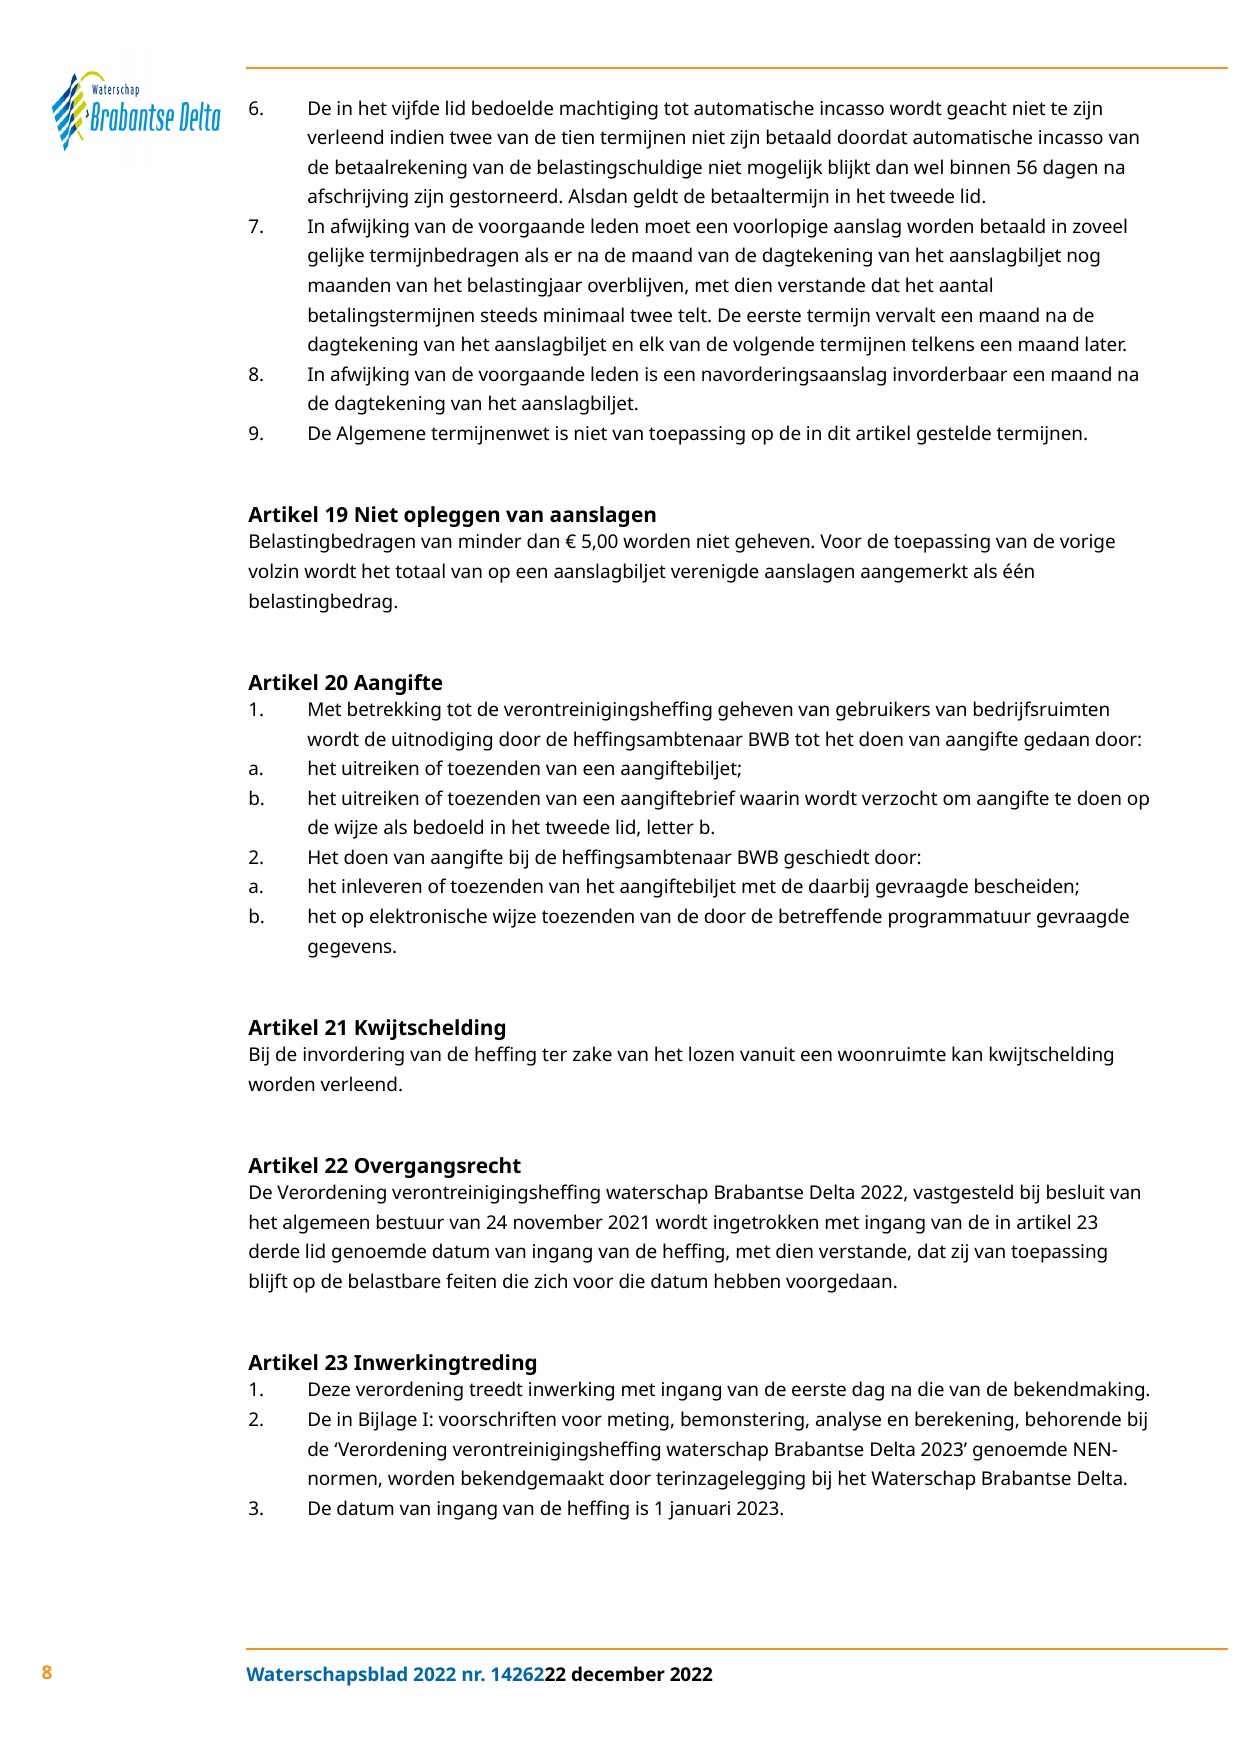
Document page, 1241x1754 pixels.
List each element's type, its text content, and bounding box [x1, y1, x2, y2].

list Met betrekking tot de verontreinigingsheffing geheven van gebruikers van bedrijfsruimten wordt de uitnodiging door de heffingsambtenaar BWB tot het doen van aangifte gedaan door: [248, 696, 1152, 752]
text Artikel 23 Inwerkingtreding [248, 1348, 1152, 1377]
list De Algemene termijnenwet is niet van toepassing op de in dit artikel gestelde termijnen. [248, 420, 1152, 446]
text Artikel 20 Aangifte [248, 668, 1152, 696]
text Artikel 21 Kwijtschelding [248, 1013, 1152, 1041]
list In afwijking van de voorgaande leden is een navorderingsaanslag invorderbaar een maand na de dagtekening van het aanslagbiljet. [248, 361, 1152, 416]
list De in Bijlage I: voorschriften voor meting, bemonstering, analyse en berekening, behorende bij de ‘Verordening verontreinigingsheffing waterschap Brabantse Delta 2023’ genoemde NEN-normen, worden bekendgemaakt door terinzagelegging bij het Waterschap Brabantse Delta. [248, 1406, 1152, 1491]
list het inleveren of toezenden van het aangiftebiljet met de daarbij gevraagde bescheiden; [248, 874, 1152, 899]
list In afwijking van de voorgaande leden moet een voorlopige aanslag worden betaald in zoveel gelijke termijnbedragen als er na de maand van de dagtekening van het aanslagbiljet nog maanden van het belastingjaar overblijven, met dien verstande dat het aantal betalingstermijnen steeds minimaal twee telt. De eerste termijn vervalt een maand na de dagtekening van het aanslagbiljet en elk van de volgende termijnen telkens een maand later. [248, 213, 1152, 357]
list Het doen van aangifte bij de heffingsambtenaar BWB geschiedt door: [248, 844, 1152, 870]
text Artikel 22 Overgangsrecht [248, 1151, 1152, 1179]
list het op elektronische wijze toezenden van de door de betreffende programmatuur gevraagde gegevens. [248, 903, 1152, 959]
list Deze verordening treedt inwerking met ingang van de eerste dag na die van de bekendmaking. [248, 1377, 1152, 1402]
list het uitreiken of toezenden van een aangiftebrief waarin wordt verzocht om aangifte te doen op de wijze als bedoeld in het tweede lid, letter b. [248, 785, 1152, 840]
list het uitreiken of toezenden van een aangiftebiljet; [248, 755, 1152, 781]
picture [41, 47, 231, 172]
text Artikel 19 Niet opleggen van aanslagen [248, 500, 1152, 529]
text Bij de invordering van de heffing ter zake van het lozen vanuit een woonruimte kan kwijtschelding worden verleend. [248, 1041, 1152, 1097]
list De datum van ingang van de heffing is 1 januari 2023. [248, 1495, 1152, 1521]
text Belastingbedragen van minder dan € 5,00 worden niet geheven. Voor de toepassing van de vorige volzin wordt het totaal van op een aanslagbiljet verenigde aanslagen aangemerkt als één belastingbedrag. [248, 529, 1152, 613]
text De Verordening verontreinigingsheffing waterschap Brabantse Delta 2022, vastgesteld bij besluit van het algemeen bestuur van 24 november 2021 wordt ingetrokken met ingang van de in artikel 23 derde lid genoemde datum van ingang van de heffing, met dien verstande, dat zij van toepassing blijft op de belastbare feiten die zich voor die datum hebben voorgedaan. [248, 1179, 1152, 1294]
list De in het vijfde lid bedoelde machtiging tot automatische incasso wordt geacht niet te zijn verleend indien twee van de tien termijnen niet zijn betaald doordat automatische incasso van de betaalrekening van de belastingschuldige niet mogelijk blijkt dan wel binnen 56 dagen na afschrijving zijn gestorneerd. Alsdan geldt de betaaltermijn in het tweede lid. [248, 95, 1152, 209]
